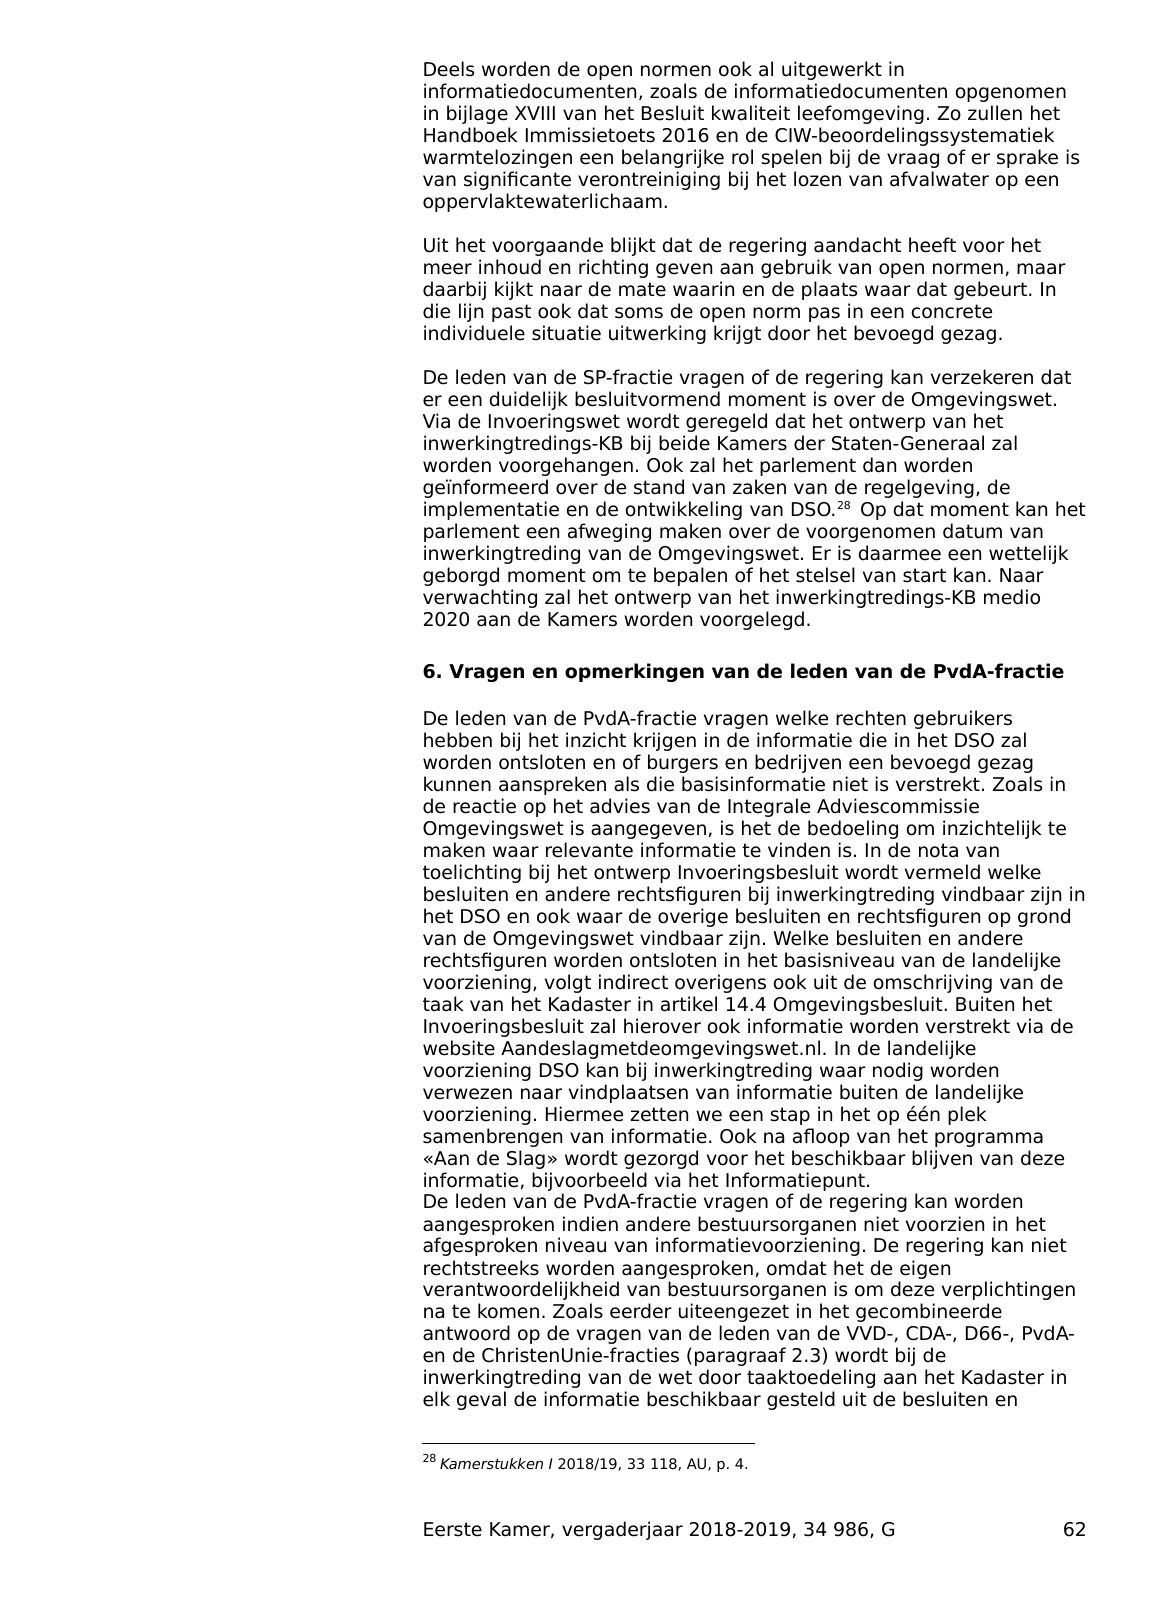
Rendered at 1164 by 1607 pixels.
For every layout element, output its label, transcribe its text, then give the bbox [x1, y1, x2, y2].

text De leden van de PvdA-fractie vragen welke rechten gebruikers hebben bij het inzicht krijgen in de informatie die in het DSO zal worden ontsloten en of burgers en bedrijven een bevoegd gezag kunnen aanspreken als die basisinformatie niet is verstrekt. Zoals in de reactie op het advies van de Integrale Adviescommissie Omgevingswet is aangegeven, is het de bedoeling om inzichtelijk te maken waar relevante informatie te vinden is. In de nota van toelichting bij het ontwerp Invoeringsbesluit wordt vermeld welke besluiten en andere rechtsfiguren bij inwerkingtreding vindbaar zijn in het DSO en ook waar de overige besluiten en rechtsfiguren op grond van de Omgevingswet vindbaar zijn. Welke besluiten en andere rechtsfiguren worden ontsloten in het basisniveau van de landelijke voorziening, volgt indirect overigens ook uit de omschrijving van de taak van het Kadaster in artikel 14.4 Omgevingsbesluit. Buiten het Invoeringsbesluit zal hierover ook informatie worden verstrekt via de website Aandeslagmetdeomgevingswet.nl. In de landelijke voorziening DSO kan bij inwerkingtreding waar nodig worden verwezen naar vindplaatsen van informatie buiten de landelijke voorziening. Hiermee zetten we een stap in het op één plek samenbrengen van informatie. Ook na afloop van het programma «Aan de Slag» wordt gezorgd voor het beschikbaar blijven van deze informatie, bijvoorbeeld via het Informatiepunt. [422, 708, 1087, 1191]
text De leden van de SP-fractie vragen of de regering kan verzekeren dat er een duidelijk besluitvormend moment is over de Omgevingswet. Via de Invoeringswet wordt geregeld dat het ontwerp van het inwerkingtredings-KB bij beide Kamers der Staten-Generaal zal worden voorgehangen. Ook zal het parlement dan worden geïnformeerd over de stand van zaken van de regelgeving, de implementatie en de ontwikkeling van DSO. Op dat moment kan het parlement een afweging maken over de voorgenomen datum van inwerkingtreding van de Omgevingswet. Er is daarmee een wettelijk geborgd moment om te bepalen of het stelsel van start kan. Naar verwachting zal het ontwerp van het inwerkingtredings-KB medio 2020 aan de Kamers worden voorgelegd. [422, 367, 1087, 631]
text Kamerstukken I 2018/19, 33 118, AU, p. 4. [422, 1452, 1087, 1474]
text Uit het voorgaande blijkt dat de regering aandacht heeft voor het meer inhoud en richting geven aan gebruik van open normen, maar daarbij kijkt naar de mate waarin en de plaats waar dat gebeurt. In die lijn past ook dat soms de open norm pas in een concrete individuele situatie uitwerking krijgt door het bevoegd gezag. [422, 235, 1087, 345]
text De leden van de PvdA-fractie vragen of de regering kan worden aangesproken indien andere bestuursorganen niet voorzien in het afgesproken niveau van informatievoorziening. De regering kan niet rechtstreeks worden aangesproken, omdat het de eigen verantwoordelijkheid van bestuursorganen is om deze verplichtingen na te komen. Zoals eerder uiteengezet in het gecombineerde antwoord op de vragen van de leden van de VVD-, CDA-, D66-, PvdA- en de ChristenUnie-fracties (paragraaf 2.3) wordt bij de inwerkingtreding van de wet door taaktoedeling aan het Kadaster in elk geval de informatie beschikbaar gesteld uit de besluiten en [422, 1191, 1087, 1411]
text Deels worden de open normen ook al uitgewerkt in informatiedocumenten, zoals de informatiedocumenten opgenomen in bijlage XVIII van het Besluit kwaliteit leefomgeving. Zo zullen het Handboek Immissietoets 2016 en de CIW-beoordelingssystematiek warmtelozingen een belangrijke rol spelen bij de vraag of er sprake is van significante verontreiniging bij het lozen van afvalwater op een oppervlaktewaterlichaam. [422, 59, 1087, 213]
subtitle 6. Vragen en opmerkingen van de leden van de PvdA-fractie [422, 661, 1087, 683]
